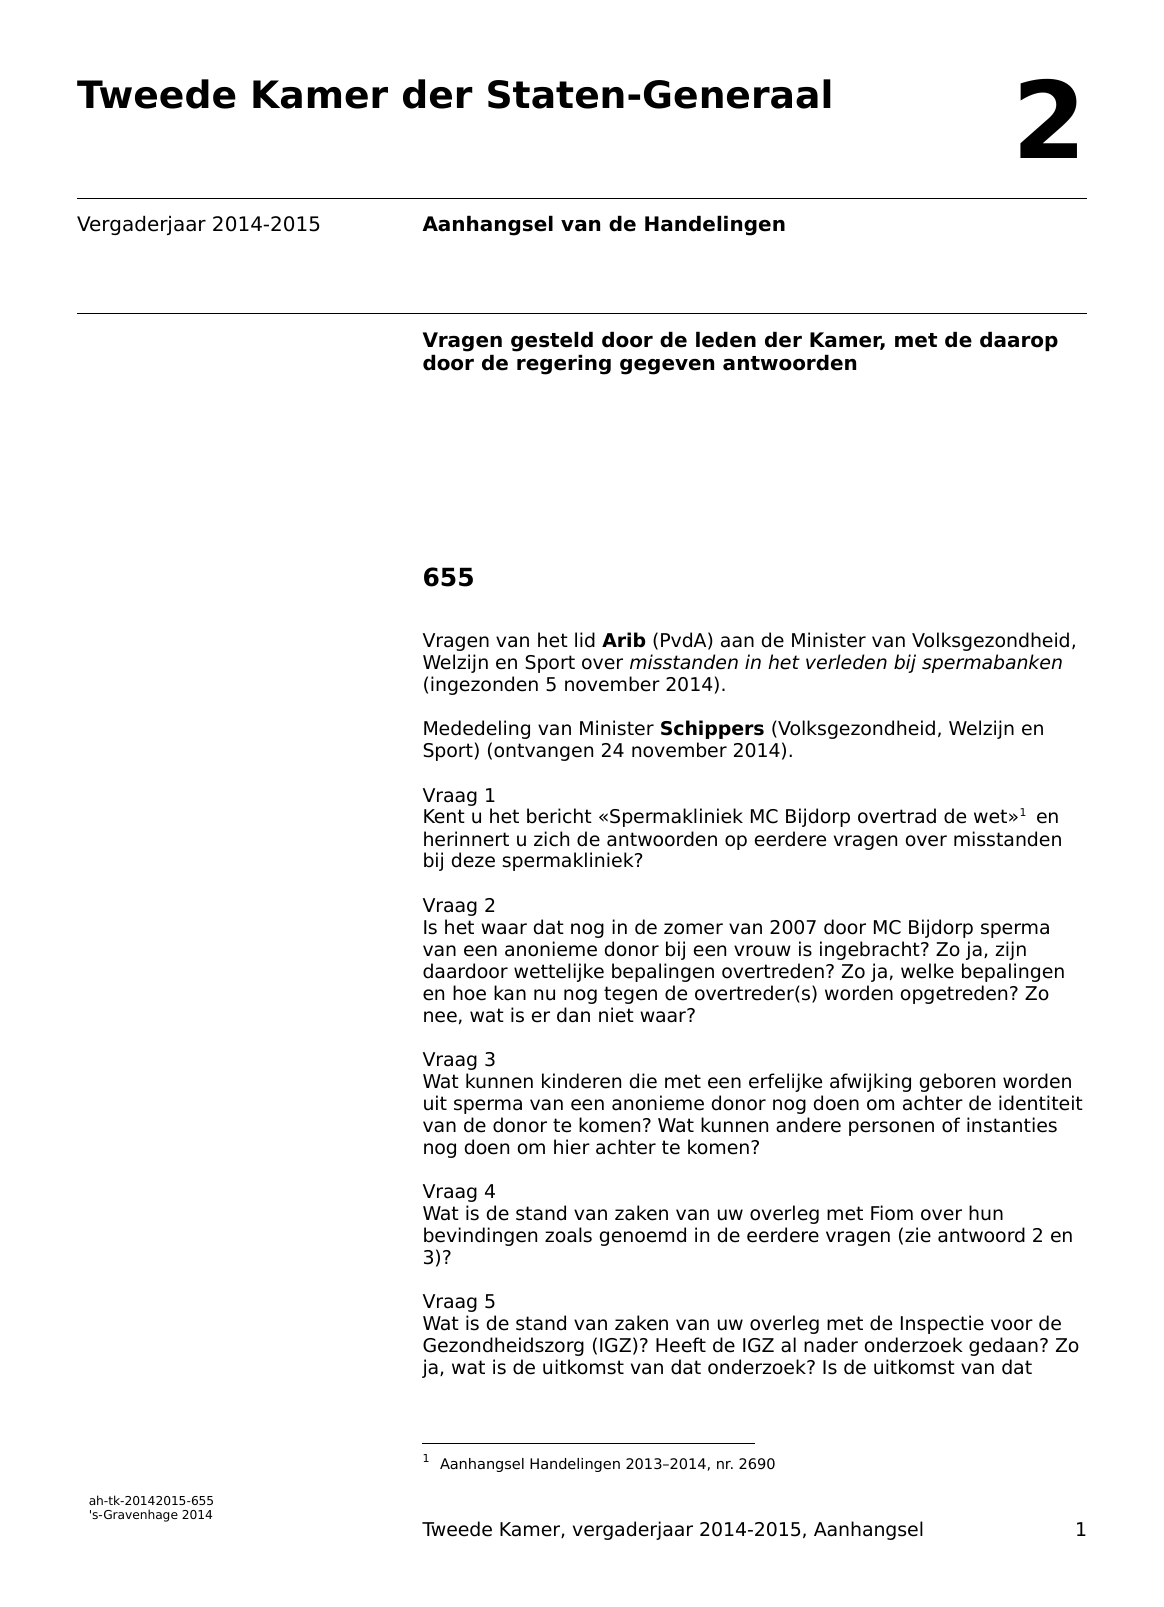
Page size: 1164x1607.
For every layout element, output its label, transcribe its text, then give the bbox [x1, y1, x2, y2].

text Wat is de stand van zaken van uw overleg met Fiom over hun bevindingen zoals genoemd in de eerdere vragen (zie antwoord 2 en 3)? [422, 1203, 1087, 1269]
text 's-Gravenhage 2014 [88, 1508, 323, 1522]
text Vraag 1 [422, 784, 1087, 806]
text Vraag 5 [422, 1291, 1087, 1313]
table_header 2 [886, 59, 1087, 198]
text Vragen van het lid Arib (PvdA) aan de Minister van Volksgezondheid, Welzijn en Sport over misstanden in het verleden bij spermabanken (ingezonden 5 november 2014). [422, 630, 1087, 696]
text Wat is de stand van zaken van uw overleg met de Inspectie voor de Gezondheidszorg (IGZ)? Heeft de IGZ al nader onderzoek gedaan? Zo ja, wat is de uitkomst van dat onderzoek? Is de uitkomst van dat [422, 1313, 1087, 1379]
text Vraag 2 [422, 894, 1087, 917]
table_cell Aanhangsel van de Handelingen [422, 199, 1087, 313]
text Wat kunnen kinderen die met een erfelijke afwijking geboren worden uit sperma van een anonieme donor nog doen om achter de identiteit van de donor te komen? Wat kunnen andere personen of instanties nog doen om hier achter te komen? [422, 1071, 1087, 1158]
text ah-tk-20142015-655 [88, 1494, 323, 1508]
text Mededeling van Minister Schippers (Volksgezondheid, Welzijn en Sport) (ontvangen 24 november 2014). [422, 718, 1087, 762]
text Vraag 4 [422, 1181, 1087, 1203]
table_cell Vragen gesteld door de leden der Kamer, met de daarop door de regering gegeven antwoorden [422, 314, 1087, 375]
table_cell Vergaderjaar 2014-2015 [77, 199, 422, 313]
text Is het waar dat nog in de zomer van 2007 door MC Bijdorp sperma van een anonieme donor bij een vrouw is ingebracht? Zo ja, zijn daardoor wettelijke bepalingen overtreden? Zo ja, welke bepalingen en hoe kan nu nog tegen de overtreder(s) worden opgetreden? Zo nee, wat is er dan niet waar? [422, 917, 1087, 1026]
text Aanhangsel Handelingen 2013–2014, nr. 2690 [422, 1452, 1087, 1474]
text Vraag 3 [422, 1049, 1087, 1071]
table_cell [77, 314, 422, 375]
text 655 [422, 563, 1087, 592]
text Kent u het bericht «Spermakliniek MC Bijdorp overtrad de wet» en herinnert u zich de antwoorden op eerdere vragen over misstanden bij deze spermakliniek? [422, 806, 1087, 872]
table_header Tweede Kamer der Staten-Generaal [77, 59, 886, 198]
